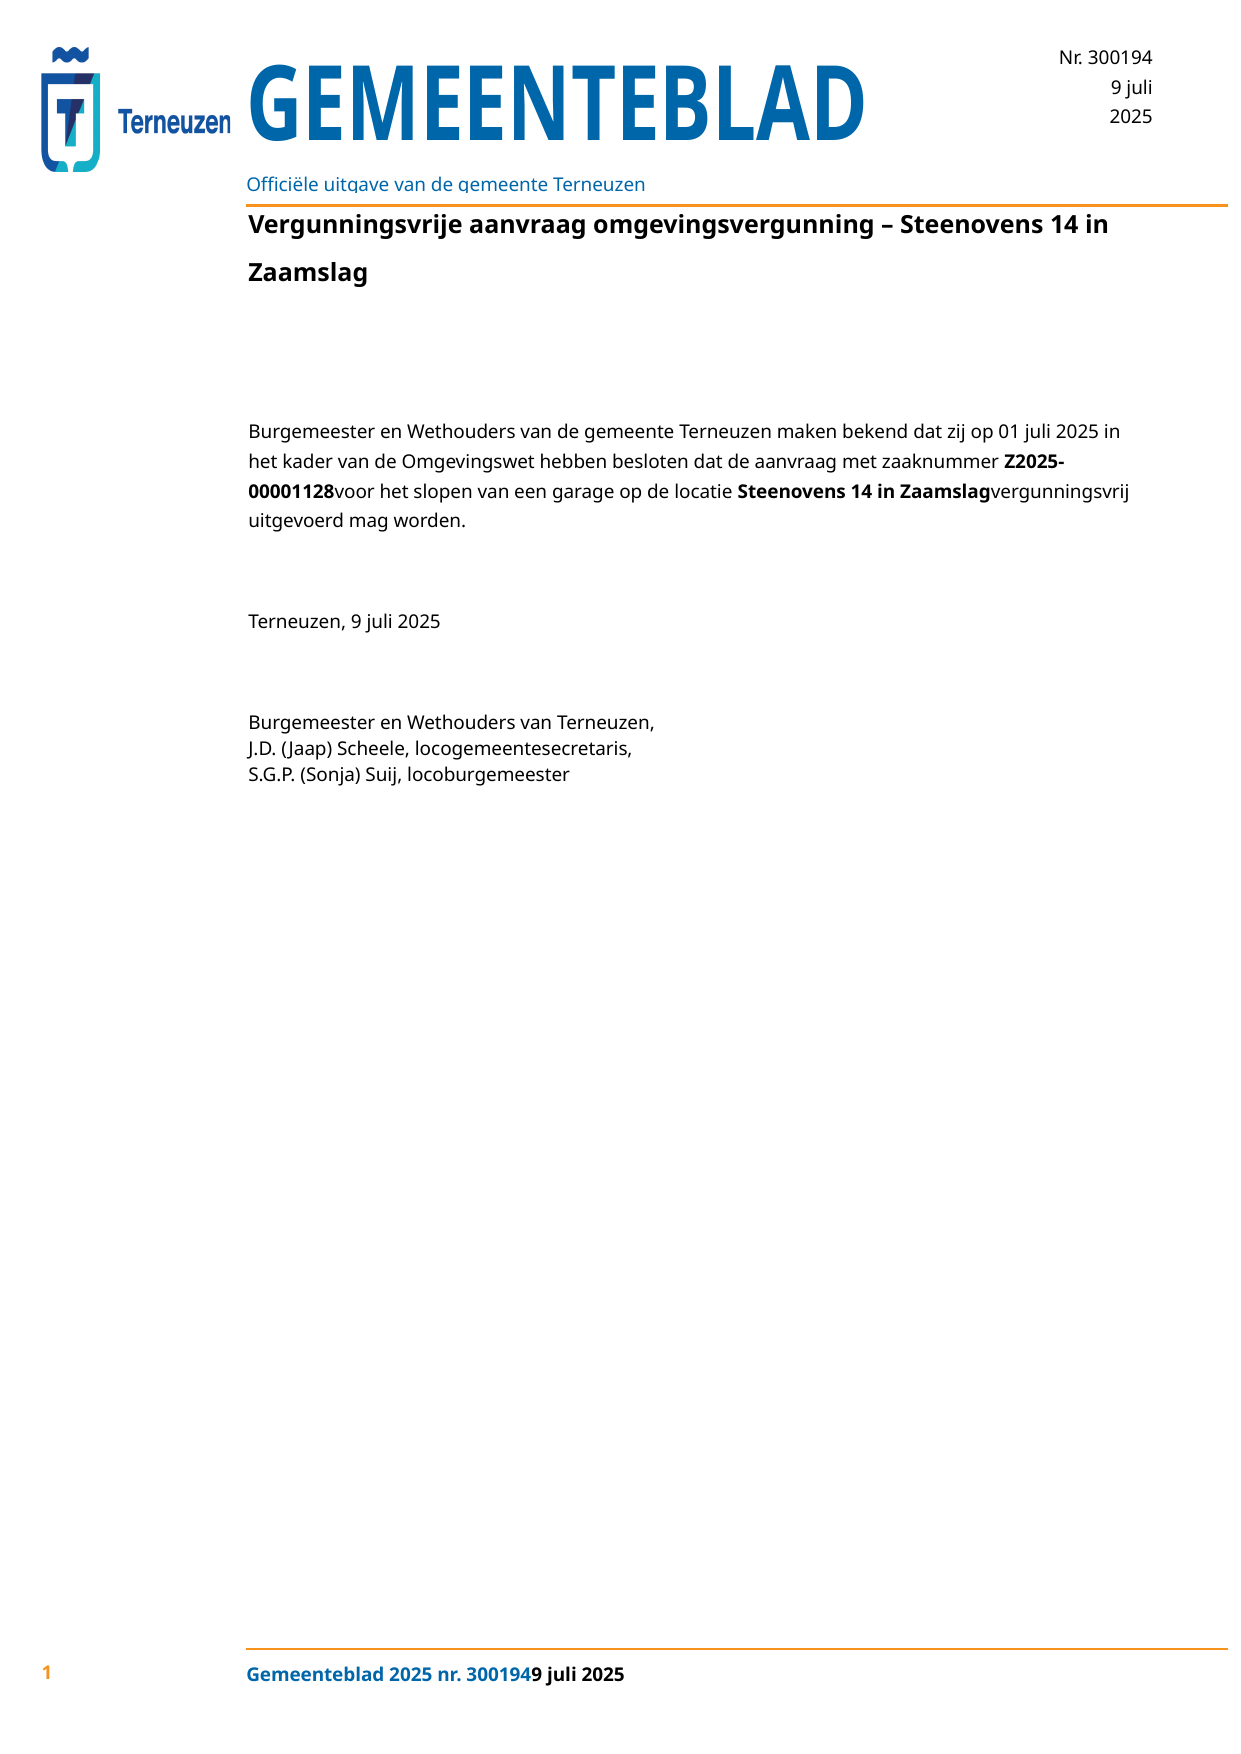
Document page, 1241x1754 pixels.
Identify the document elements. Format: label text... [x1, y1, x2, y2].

table_cell [700, 735, 1152, 761]
table_cell J.D. (Jaap) Scheele, locogemeentesecretaris, [248, 735, 700, 761]
text Burgemeester en Wethouders van de gemeente Terneuzen maken bekend dat zij op 01 juli 2025 in het kader van de Omgevingswet hebben besloten dat de aanvraag met zaaknummer Z2025-00001128voor het slopen van een garage op de locatie Steenovens 14 in Zaamslagvergunningsvrij uitgevoerd mag worden. [248, 419, 1152, 533]
text Vergunningsvrije aanvraag omgevingsvergunning – Steenovens 14 in Zaamslag [248, 207, 1152, 288]
table_cell [700, 786, 1152, 812]
picture [41, 47, 231, 172]
table_header Burgemeester en Wethouders van Terneuzen, [248, 709, 1152, 735]
table_cell [248, 786, 700, 812]
table_cell S.G.P. (Sonja) Suij, locoburgemeester [248, 761, 1152, 786]
text Terneuzen, 9 juli 2025 [248, 608, 1152, 634]
